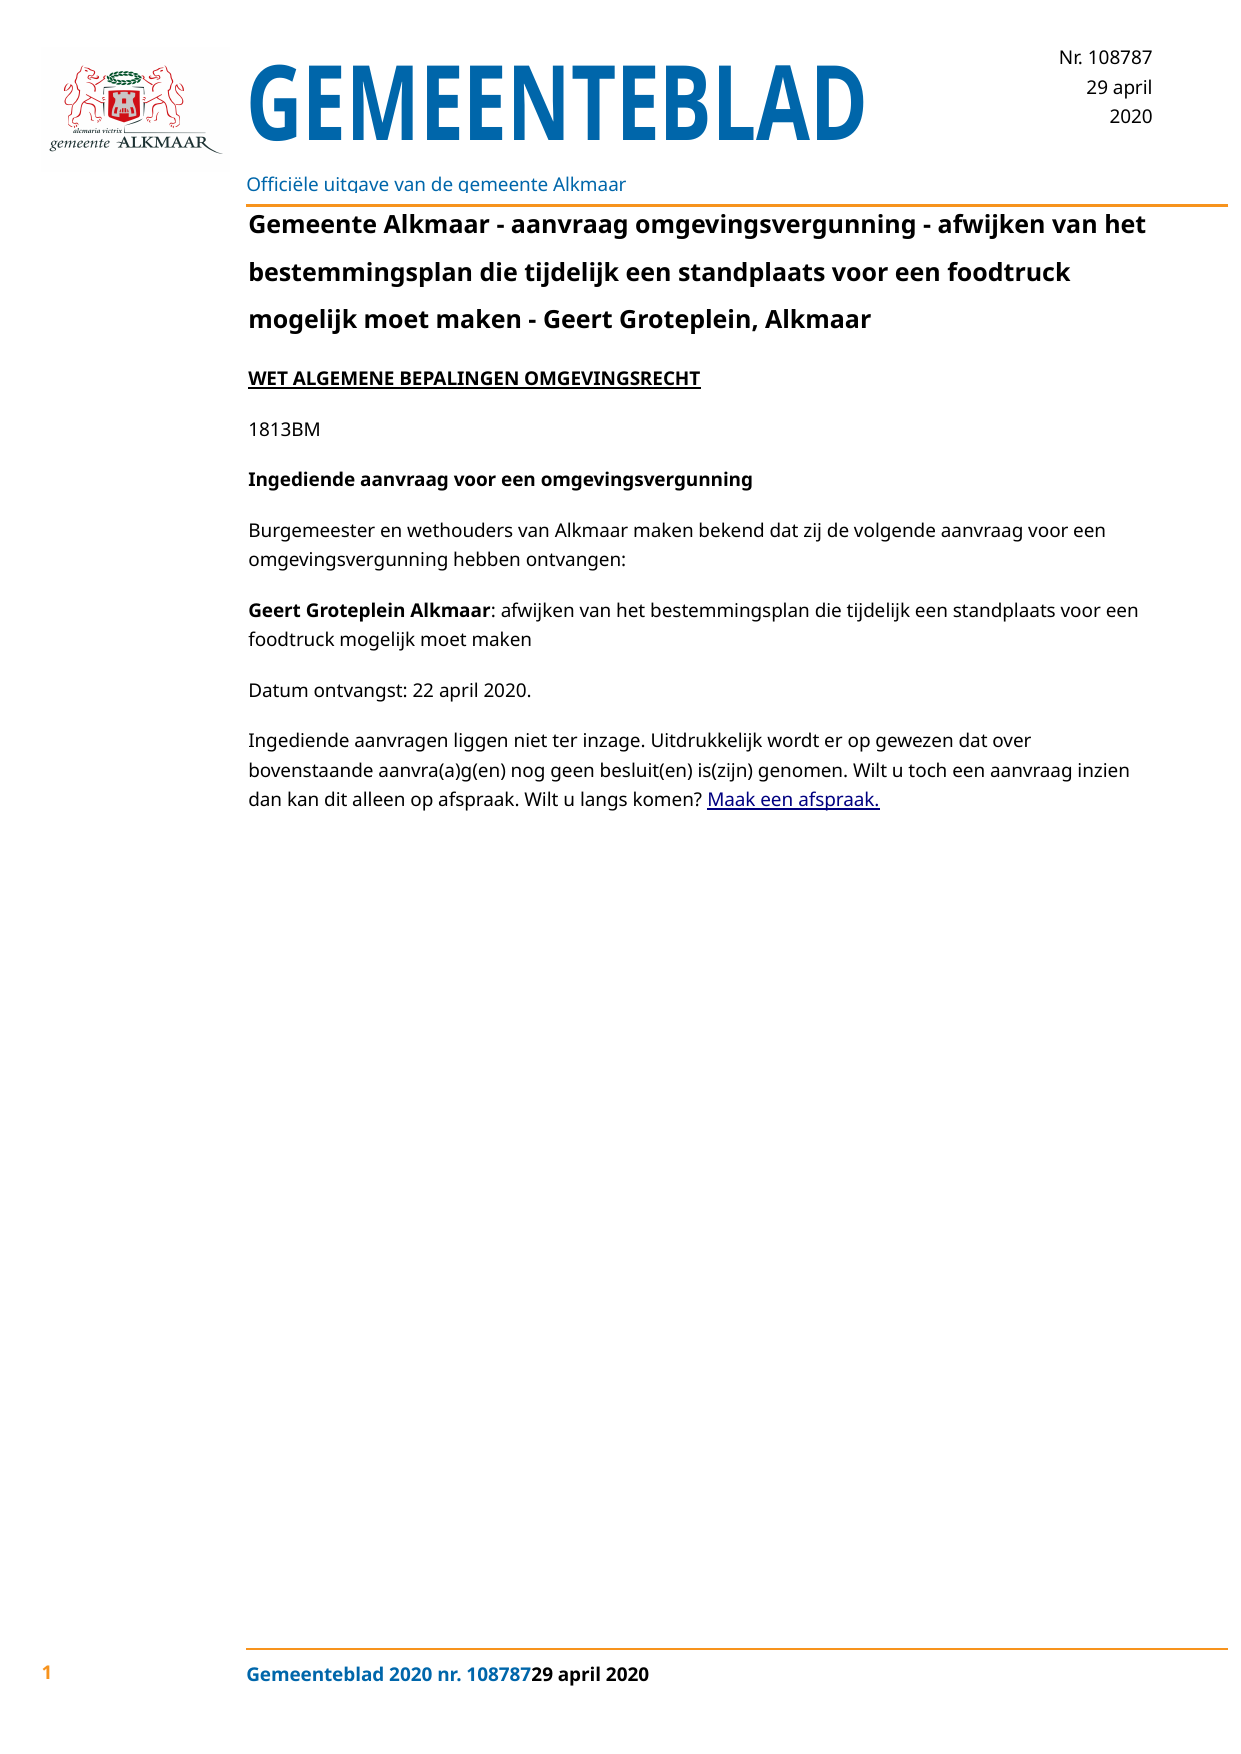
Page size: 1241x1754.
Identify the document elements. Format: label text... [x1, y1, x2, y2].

picture [41, 47, 231, 172]
text 1813BM [248, 416, 1152, 442]
text Datum ontvangst: 22 april 2020. [248, 677, 1152, 702]
text WET ALGEMENE BEPALINGEN OMGEVINGSRECHT [248, 366, 1152, 391]
text Geert Groteplein Alkmaar: afwijken van het bestemmingsplan die tijdelijk een standplaats voor een foodtruck mogelijk moet maken [248, 597, 1152, 652]
text Gemeente Alkmaar - aanvraag omgevingsvergunning - afwijken van het bestemmingsplan die tijdelijk een standplaats voor een foodtruck mogelijk moet maken - Geert Groteplein, Alkmaar [248, 207, 1152, 336]
text Ingediende aanvraag voor een omgevingsvergunning [248, 466, 1152, 492]
text Ingediende aanvragen liggen niet ter inzage. Uitdrukkelijk wordt er op gewezen dat over bovenstaande aanvra(a)g(en) nog geen besluit(en) is(zijn) genomen. Wilt u toch een aanvraag inzien dan kan dit alleen op afspraak. Wilt u langs komen? Maak een afspraak. [248, 727, 1152, 812]
text Burgemeester en wethouders van Alkmaar maken bekend dat zij de volgende aanvraag voor een omgevingsvergunning hebben ontvangen: [248, 517, 1152, 572]
